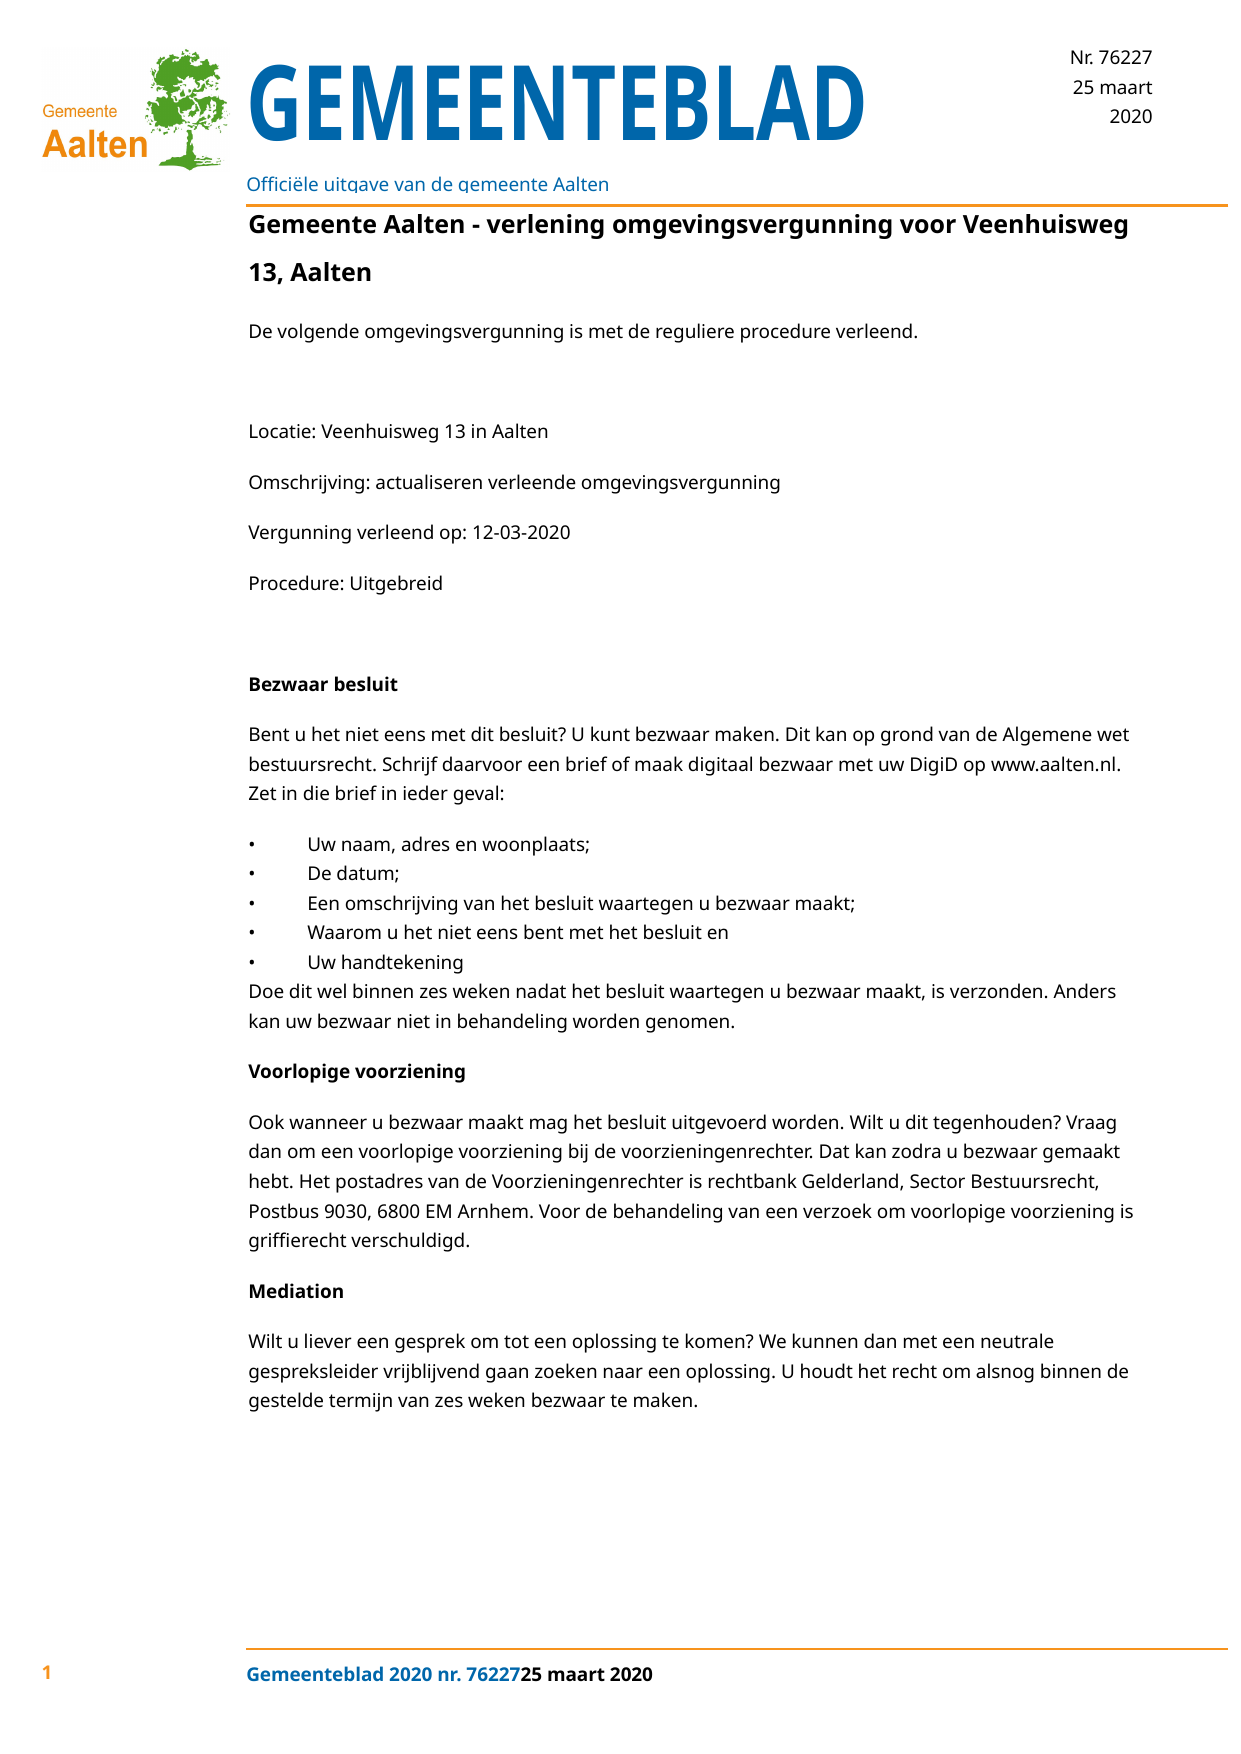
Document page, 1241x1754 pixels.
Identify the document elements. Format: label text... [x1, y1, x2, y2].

text Voorlopige voorziening [248, 1059, 1152, 1084]
list Uw handtekening [248, 949, 1152, 975]
text Ook wanneer u bezwaar maakt mag het besluit uitgevoerd worden. Wilt u dit tegenhouden? Vraag dan om een voorlopige voorziening bij de voorzieningenrechter. Dat kan zodra u bezwaar gemaakt hebt. Het postadres van de Voorzieningenrechter is rechtbank Gelderland, Sector Bestuursrecht, Postbus 9030, 6800 EM Arnhem. Voor de behandeling van een verzoek om voorlopige voorziening is griffierecht verschuldigd. [248, 1109, 1152, 1253]
text Omschrijving: actualiseren verleende omgevingsvergunning [248, 469, 1152, 495]
text Bezwaar besluit [248, 671, 1152, 697]
text Bent u het niet eens met dit besluit? U kunt bezwaar maken. Dit kan op grond van de Algemene wet bestuursrecht. Schrijf daarvoor een brief of maak digitaal bezwaar met uw DigiD op www.aalten.nl. Zet in die brief in ieder geval: [248, 721, 1152, 806]
text Procedure: Uitgebreid [248, 570, 1152, 596]
list Een omschrijving van het besluit waartegen u bezwaar maakt; [248, 890, 1152, 916]
text Mediation [248, 1278, 1152, 1304]
text Wilt u liever een gesprek om tot een oplossing te komen? We kunnen dan met een neutrale gespreksleider vrijblijvend gaan zoeken naar een oplossing. U houdt het recht om alsnog binnen de gestelde termijn van zes weken bezwaar te maken. [248, 1328, 1152, 1413]
text Vergunning verleend op: 12-03-2020 [248, 519, 1152, 545]
text Locatie: Veenhuisweg 13 in Aalten [248, 419, 1152, 444]
picture [41, 47, 231, 172]
list De datum; [248, 860, 1152, 886]
text De volgende omgevingsvergunning is met de reguliere procedure verleend. [248, 318, 1152, 344]
text Doe dit wel binnen zes weken nadat het besluit waartegen u bezwaar maakt, is verzonden. Anders kan uw bezwaar niet in behandeling worden genomen. [248, 979, 1152, 1034]
text Gemeente Aalten - verlening omgevingsvergunning voor Veenhuisweg 13, Aalten [248, 207, 1152, 288]
list Uw naam, adres en woonplaats; [248, 831, 1152, 857]
list Waarom u het niet eens bent met het besluit en [248, 919, 1152, 945]
